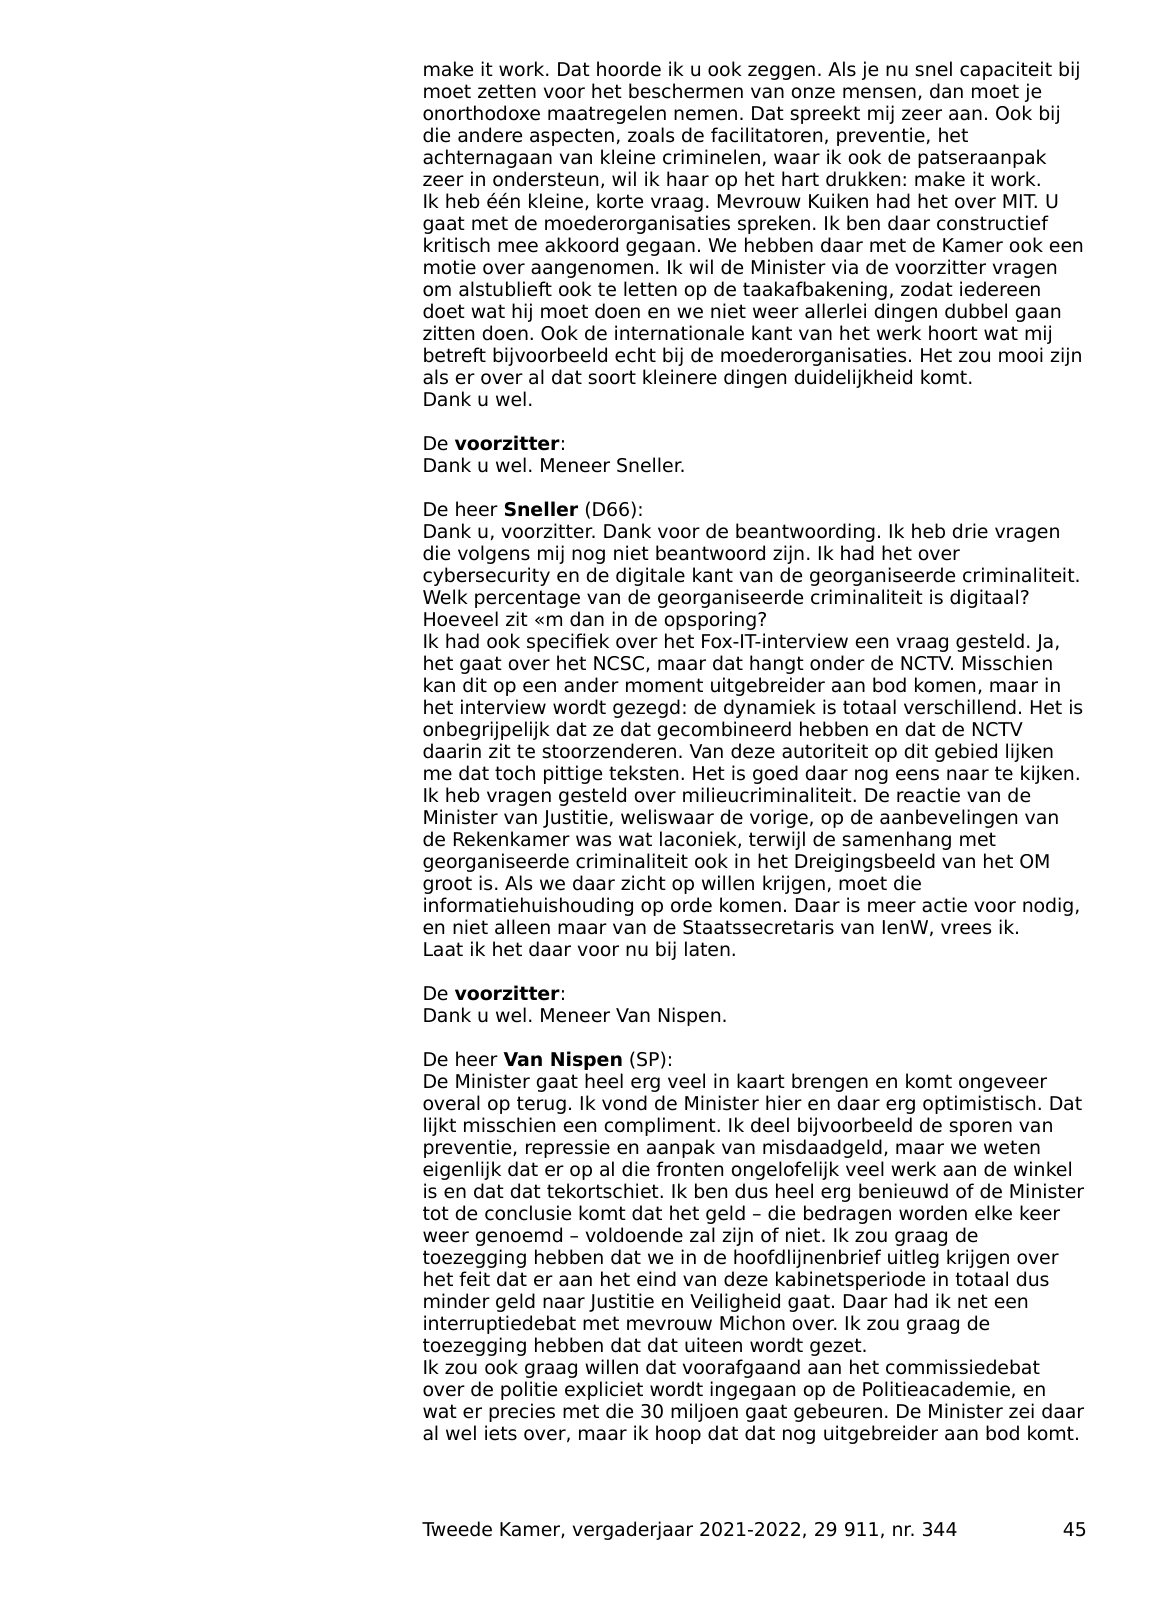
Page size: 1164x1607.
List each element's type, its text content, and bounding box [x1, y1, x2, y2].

text Dank u wel. Meneer Van Nispen. [422, 1005, 1087, 1027]
text Ik zou ook graag willen dat voorafgaand aan het commissiedebat over de politie expliciet wordt ingegaan op de Politieacademie, en wat er precies met die 30 miljoen gaat gebeuren. De Minister zei daar al wel iets over, maar ik hoop dat dat nog uitgebreider aan bod komt. [422, 1357, 1087, 1444]
text Laat ik het daar voor nu bij laten. [422, 939, 1087, 961]
text De voorzitter: [422, 433, 1087, 455]
text De voorzitter: [422, 983, 1087, 1005]
text Ik had ook specifiek over het Fox-IT-interview een vraag gesteld. Ja, het gaat over het NCSC, maar dat hangt onder de NCTV. Misschien kan dit op een ander moment uitgebreider aan bod komen, maar in het interview wordt gezegd: de dynamiek is totaal verschillend. Het is onbegrijpelijk dat ze dat gecombineerd hebben en dat de NCTV daarin zit te stoorzenderen. Van deze autoriteit op dit gebied lijken me dat toch pittige teksten. Het is goed daar nog eens naar te kijken. [422, 631, 1087, 785]
text Ik heb vragen gesteld over milieucriminaliteit. De reactie van de Minister van Justitie, weliswaar de vorige, op de aanbevelingen van de Rekenkamer was wat laconiek, terwijl de samenhang met georganiseerde criminaliteit ook in het Dreigingsbeeld van het OM groot is. Als we daar zicht op willen krijgen, moet die informatiehuishouding op orde komen. Daar is meer actie voor nodig, en niet alleen maar van de Staatssecretaris van IenW, vrees ik. [422, 785, 1087, 939]
text Dank u, voorzitter. Dank voor de beantwoording. Ik heb drie vragen die volgens mij nog niet beantwoord zijn. Ik had het over cybersecurity en de digitale kant van de georganiseerde criminaliteit. Welk percentage van de georganiseerde criminaliteit is digitaal? Hoeveel zit «m dan in de opsporing? [422, 521, 1087, 631]
text De heer Sneller (D66): [422, 499, 1087, 521]
text De heer Van Nispen (SP): [422, 1049, 1087, 1071]
text Ik heb één kleine, korte vraag. Mevrouw Kuiken had het over MIT. U gaat met de moederorganisaties spreken. Ik ben daar constructief kritisch mee akkoord gegaan. We hebben daar met de Kamer ook een motie over aangenomen. Ik wil de Minister via de voorzitter vragen om alstublieft ook te letten op de taakafbakening, zodat iedereen doet wat hij moet doen en we niet weer allerlei dingen dubbel gaan zitten doen. Ook de internationale kant van het werk hoort wat mij betreft bijvoorbeeld echt bij de moederorganisaties. Het zou mooi zijn als er over al dat soort kleinere dingen duidelijkheid komt. [422, 191, 1087, 389]
text De Minister gaat heel erg veel in kaart brengen en komt ongeveer overal op terug. Ik vond de Minister hier en daar erg optimistisch. Dat lijkt misschien een compliment. Ik deel bijvoorbeeld de sporen van preventie, repressie en aanpak van misdaadgeld, maar we weten eigenlijk dat er op al die fronten ongelofelijk veel werk aan de winkel is en dat dat tekortschiet. Ik ben dus heel erg benieuwd of de Minister tot de conclusie komt dat het geld – die bedragen worden elke keer weer genoemd – voldoende zal zijn of niet. Ik zou graag de toezegging hebben dat we in de hoofdlijnenbrief uitleg krijgen over het feit dat er aan het eind van deze kabinetsperiode in totaal dus minder geld naar Justitie en Veiligheid gaat. Daar had ik net een interruptiedebat met mevrouw Michon over. Ik zou graag de toezegging hebben dat dat uiteen wordt gezet. [422, 1071, 1087, 1357]
text make it work. Dat hoorde ik u ook zeggen. Als je nu snel capaciteit bij moet zetten voor het beschermen van onze mensen, dan moet je onorthodoxe maatregelen nemen. Dat spreekt mij zeer aan. Ook bij die andere aspecten, zoals de facilitatoren, preventie, het achternagaan van kleine criminelen, waar ik ook de patseraanpak zeer in ondersteun, wil ik haar op het hart drukken: make it work. [422, 59, 1087, 191]
text Dank u wel. [422, 389, 1087, 411]
text Dank u wel. Meneer Sneller. [422, 455, 1087, 477]
